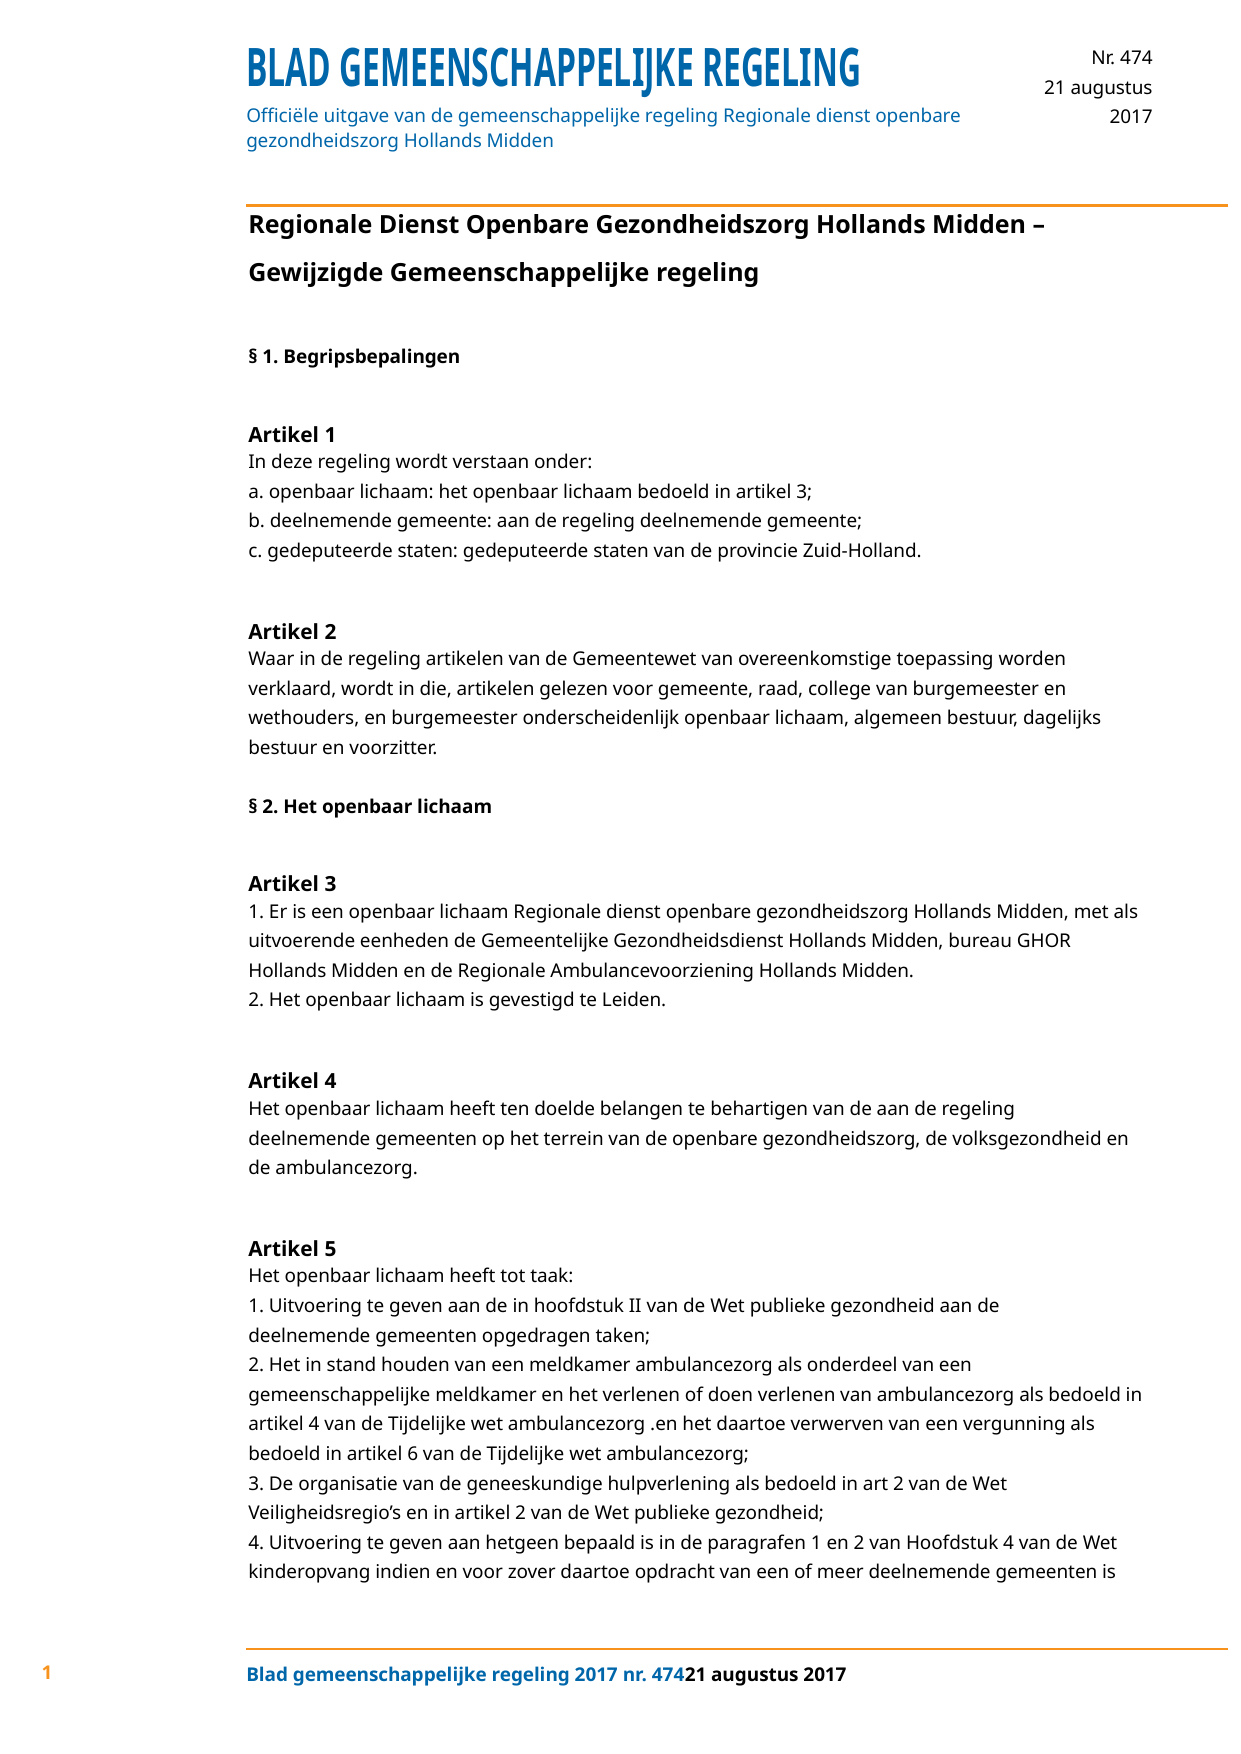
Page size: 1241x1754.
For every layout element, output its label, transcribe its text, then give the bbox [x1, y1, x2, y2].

text Artikel 4 [248, 1067, 1152, 1095]
text Artikel 5 [248, 1234, 1152, 1263]
text Veiligheidsregio’s en in artikel 2 van de Wet publieke gezondheid; [248, 1499, 1152, 1525]
text deelnemende gemeenten opgedragen taken; [248, 1322, 1152, 1348]
text 1. Uitvoering te geven aan de in hoofdstuk II van de Wet publieke gezondheid aan de [248, 1292, 1152, 1318]
text a. openbaar lichaam: het openbaar lichaam bedoeld in artikel 3; [248, 478, 1152, 503]
text deelnemende gemeenten op het terrein van de openbare gezondheidszorg, de volksgezondheid en de ambulancezorg. [248, 1125, 1152, 1180]
text Artikel 1 [248, 420, 1152, 448]
text § 1. Begripsbepalingen [248, 344, 1152, 369]
text gemeenschappelijke meldkamer en het verlenen of doen verlenen van ambulancezorg als bedoeld in artikel 4 van de Tijdelijke wet ambulancezorg .en het daartoe verwerven van een vergunning als bedoeld in artikel 6 van de Tijdelijke wet ambulancezorg; [248, 1381, 1152, 1466]
text Het openbaar lichaam heeft tot taak: [248, 1263, 1152, 1288]
text § 2. Het openbaar lichaam [248, 793, 1152, 819]
text In deze regeling wordt verstaan onder: [248, 448, 1152, 474]
text c. gedeputeerde staten: gedeputeerde staten van de provincie Zuid-Holland. [248, 537, 1152, 563]
text 2. Het openbaar lichaam is gevestigd te Leiden. [248, 987, 1152, 1012]
text Het openbaar lichaam heeft ten doelde belangen te behartigen van de aan de regeling [248, 1095, 1152, 1121]
text b. deelnemende gemeente: aan de regeling deelnemende gemeente; [248, 507, 1152, 533]
text 1. Er is een openbaar lichaam Regionale dienst openbare gezondheidszorg Hollands Midden, met als uitvoerende eenheden de Gemeentelijke Gezondheidsdienst Hollands Midden, bureau GHOR Hollands Midden en de Regionale Ambulancevoorziening Hollands Midden. [248, 898, 1152, 983]
text 2. Het in stand houden van een meldkamer ambulancezorg als onderdeel van een [248, 1351, 1152, 1377]
text Regionale Dienst Openbare Gezondheidszorg Hollands Midden – Gewijzigde Gemeenschappelijke regeling [248, 207, 1152, 288]
text 3. De organisatie van de geneeskundige hulpverlening als bedoeld in art 2 van de Wet [248, 1470, 1152, 1496]
text Waar in de regeling artikelen van de Gemeentewet van overeenkomstige toepassing worden verklaard, wordt in die, artikelen gelezen voor gemeente, raad, college van burgemeester en wethouders, en burgemeester onderscheidenlijk openbaar lichaam, algemeen bestuur, dagelijks bestuur en voorzitter. [248, 645, 1152, 760]
text Artikel 3 [248, 869, 1152, 898]
text Artikel 2 [248, 617, 1152, 645]
text 4. Uitvoering te geven aan hetgeen bepaald is in de paragrafen 1 en 2 van Hoofdstuk 4 van de Wet kinderopvang indien en voor zover daartoe opdracht van een of meer deelnemende gemeenten is [248, 1529, 1152, 1584]
picture [41, 47, 231, 172]
